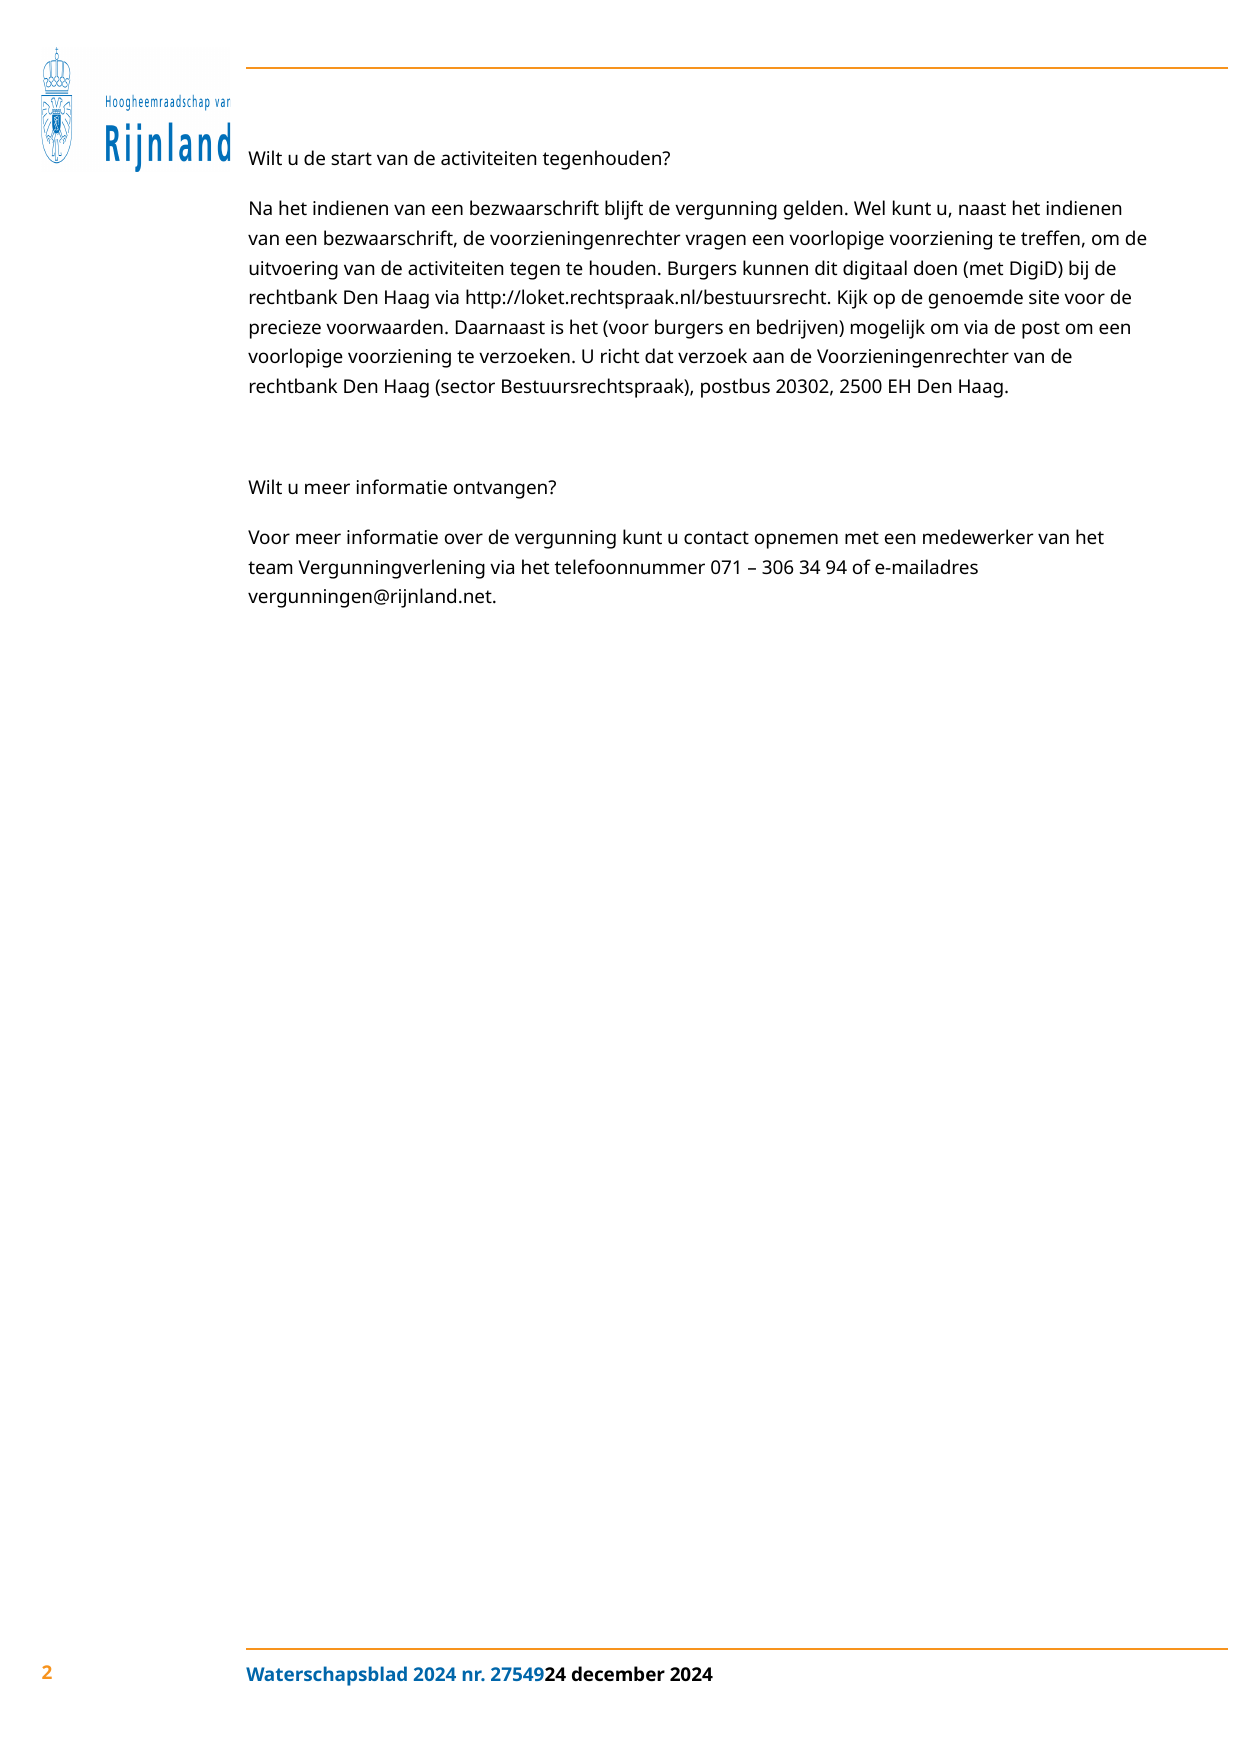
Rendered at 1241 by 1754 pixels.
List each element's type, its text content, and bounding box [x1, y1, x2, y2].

text Na het indienen van een bezwaarschrift blijft de vergunning gelden. Wel kunt u, naast het indienen van een bezwaarschrift, de voorzieningenrechter vragen een voorlopige voorziening te treffen, om de uitvoering van de activiteiten tegen te houden. Burgers kunnen dit digitaal doen (met DigiD) bij de rechtbank Den Haag via http://loket.rechtspraak.nl/bestuursrecht. Kijk op de genoemde site voor de precieze voorwaarden. Daarnaast is het (voor burgers en bedrijven) mogelijk om via de post om een voorlopige voorziening te verzoeken. U richt dat verzoek aan de Voorzieningenrechter van de rechtbank Den Haag (sector Bestuursrechtspraak), postbus 20302, 2500 EH Den Haag. [248, 196, 1152, 399]
text Voor meer informatie over de vergunning kunt u contact opnemen met een medewerker van het team Vergunningverlening via het telefoonnummer 071 – 306 34 94 of e-mailadres vergunningen@rijnland.net. [248, 524, 1152, 609]
text Wilt u de start van de activiteiten tegenhouden? [248, 145, 1152, 171]
text Wilt u meer informatie ontvangen? [248, 474, 1152, 500]
picture [41, 47, 231, 172]
